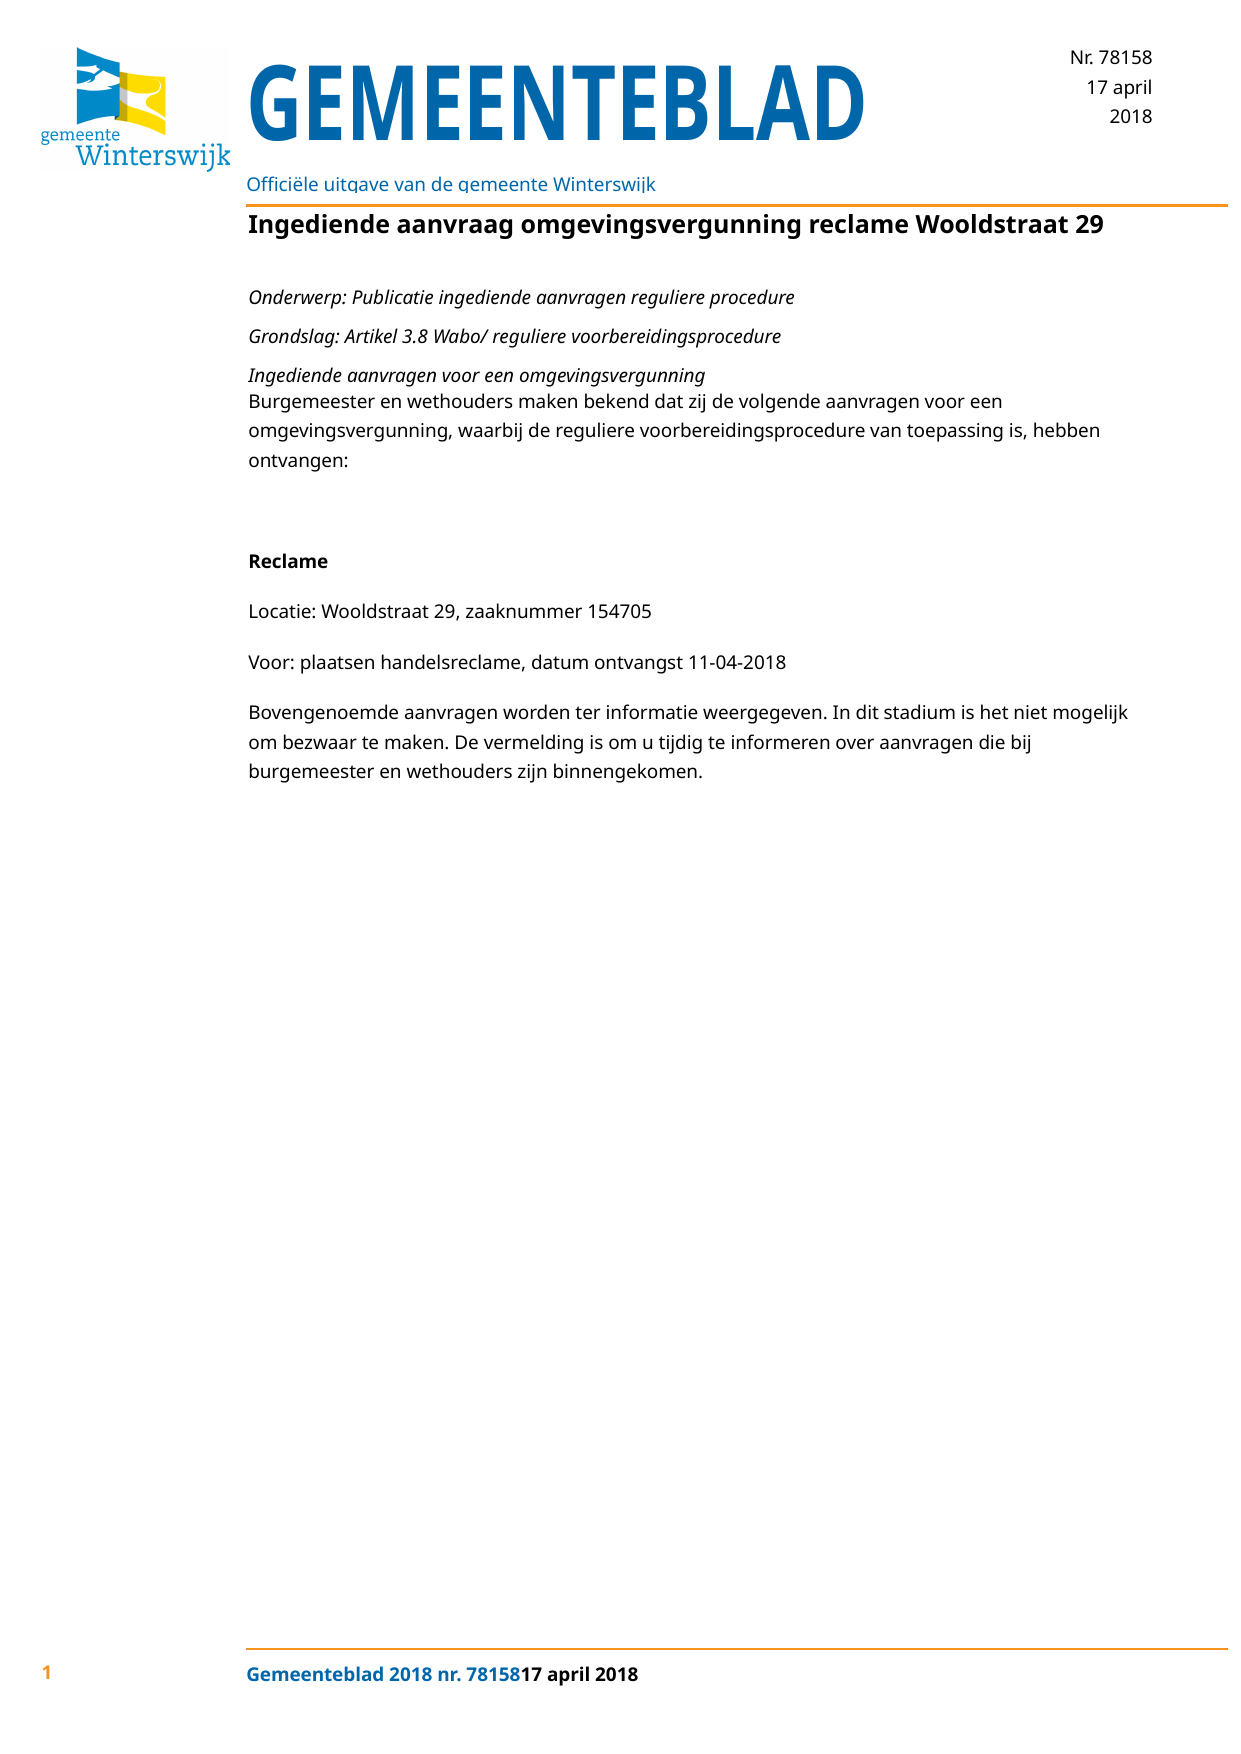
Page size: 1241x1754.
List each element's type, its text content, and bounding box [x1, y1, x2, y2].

text Voor: plaatsen handelsreclame, datum ontvangst 11-04-2018 [248, 649, 1152, 675]
text Reclame [248, 548, 1152, 574]
text Burgemeester en wethouders maken bekend dat zij de volgende aanvragen voor een omgevingsvergunning, waarbij de reguliere voorbereidingsprocedure van toepassing is, hebben ontvangen: [248, 388, 1152, 473]
text Ingediende aanvraag omgevingsvergunning reclame Wooldstraat 29 [248, 207, 1152, 241]
text Bovengenoemde aanvragen worden ter informatie weergegeven. In dit stadium is het niet mogelijk om bezwaar te maken. De vermelding is om u tijdig te informeren over aanvragen die bij burgemeester en wethouders zijn binnengekomen. [248, 699, 1152, 784]
picture [41, 47, 231, 172]
text Locatie: Wooldstraat 29, zaaknummer 154705 [248, 598, 1152, 624]
text Onderwerp: Publicatie ingediende aanvragen reguliere procedure [248, 284, 1152, 309]
text Grondslag: Artikel 3.8 Wabo/ reguliere voorbereidingsprocedure [248, 323, 1152, 349]
picture [225, 153, 231, 162]
text Ingediende aanvragen voor een omgevingsvergunning [248, 362, 1152, 388]
